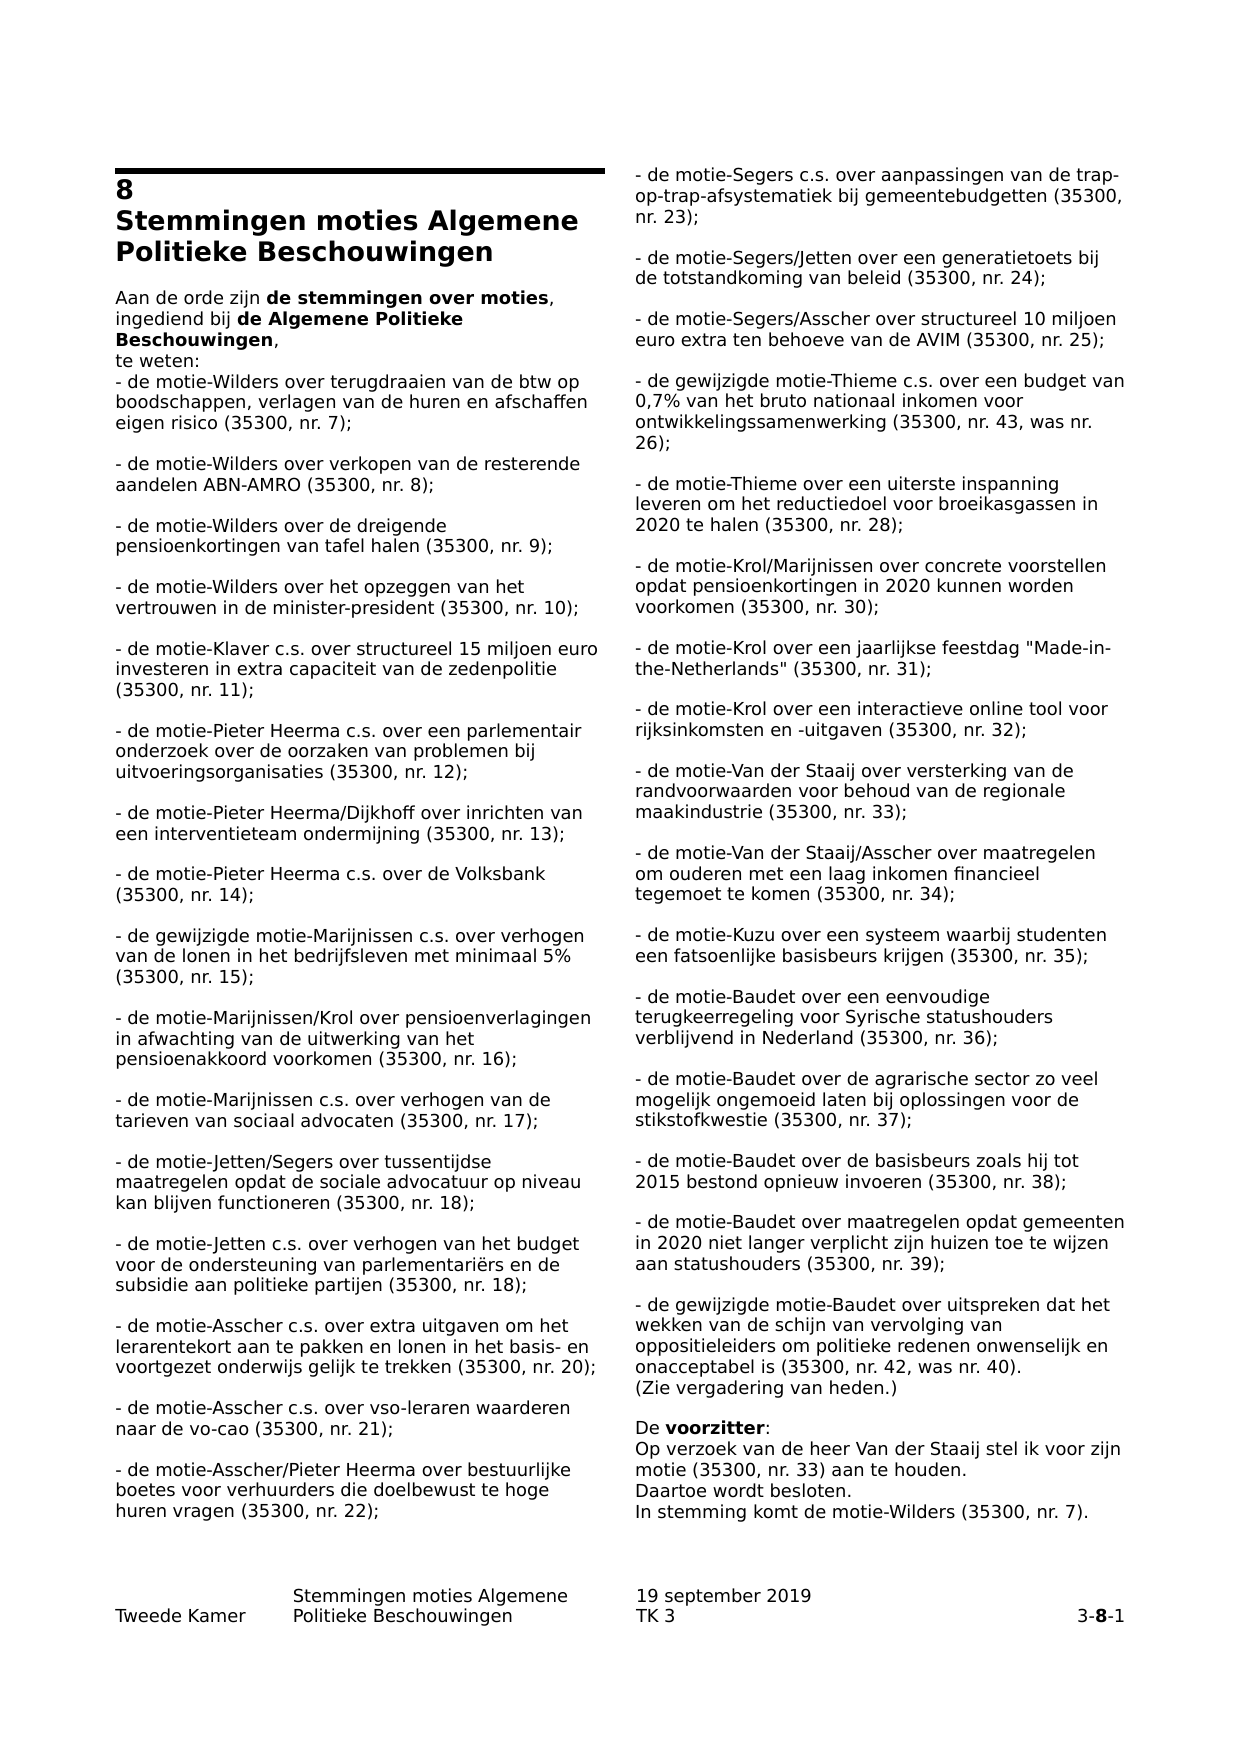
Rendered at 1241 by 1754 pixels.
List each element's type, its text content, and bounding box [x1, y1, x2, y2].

text - de motie-Van der Staaij over versterking van de randvoorwaarden voor behoud van de regionale maakindustrie (35300, nr. 33); [635, 761, 1125, 823]
text - de motie-Klaver c.s. over structureel 15 miljoen euro investeren in extra capaciteit van de zedenpolitie (35300, nr. 11); [115, 638, 605, 701]
text - de motie-Wilders over de dreigende pensioenkortingen van tafel halen (35300, nr. 9); [115, 515, 605, 557]
text - de motie-Van der Staaij/Asscher over maatregelen om ouderen met een laag inkomen financieel tegemoet te komen (35300, nr. 34); [635, 843, 1125, 905]
text - de motie-Wilders over het opzeggen van het vertrouwen in de minister-president (35300, nr. 10); [115, 577, 605, 618]
text - de motie-Baudet over maatregelen opdat gemeenten in 2020 niet langer verplicht zijn huizen toe te wijzen aan statushouders (35300, nr. 39); [635, 1212, 1125, 1274]
text - de motie-Pieter Heerma c.s. over de Volksbank (35300, nr. 14); [115, 864, 605, 906]
text - de motie-Jetten/Segers over tussentijdse maatregelen opdat de sociale advocatuur op niveau kan blijven functioneren (35300, nr. 18); [115, 1151, 605, 1214]
text Aan de orde zijn de stemmingen over moties, ingediend bij de Algemene Politieke Beschouwingen, [115, 288, 605, 351]
text - de gewijzigde motie-Thieme c.s. over een budget van 0,7% van het bruto nationaal inkomen voor ontwikkelingssamenwerking (35300, nr. 43, was nr. 26); [635, 370, 1125, 453]
text - de motie-Thieme over een uiterste inspanning leveren om het reductiedoel voor broeikasgassen in 2020 te halen (35300, nr. 28); [635, 473, 1125, 536]
text - de motie-Baudet over een eenvoudige terugkeerregeling voor Syrische statushouders verblijvend in Nederland (35300, nr. 36); [635, 986, 1125, 1049]
text Daartoe wordt besloten. [635, 1481, 1125, 1501]
text (Zie vergadering van heden.) [635, 1377, 1125, 1398]
text - de motie-Marijnissen/Krol over pensioenverlagingen in afwachting van de uitwerking van het pensioenakkoord voorkomen (35300, nr. 16); [115, 1008, 605, 1070]
text - de motie-Segers c.s. over aanpassingen van de trap-op-trap-afsystematiek bij gemeentebudgetten (35300, nr. 23); [635, 165, 1125, 227]
text - de motie-Asscher c.s. over extra uitgaven om het lerarentekort aan te pakken en lonen in het basis- en voortgezet onderwijs gelijk te trekken (35300, nr. 20); [115, 1316, 605, 1378]
text - de motie-Segers/Asscher over structureel 10 miljoen euro extra ten behoeve van de AVIM (35300, nr. 25); [635, 309, 1125, 350]
text te weten: [115, 351, 605, 371]
text - de motie-Kuzu over een systeem waarbij studenten een fatsoenlijke basisbeurs krijgen (35300, nr. 35); [635, 925, 1125, 966]
text In stemming komt de motie-Wilders (35300, nr. 7). [635, 1501, 1125, 1522]
text - de gewijzigde motie-Marijnissen c.s. over verhogen van de lonen in het bedrijfsleven met minimaal 5% (35300, nr. 15); [115, 926, 605, 988]
text Op verzoek van de heer Van der Staaij stel ik voor zijn motie (35300, nr. 33) aan te houden. [635, 1439, 1125, 1481]
text - de motie-Marijnissen c.s. over verhogen van de tarieven van sociaal advocaten (35300, nr. 17); [115, 1090, 605, 1131]
text - de motie-Jetten c.s. over verhogen van het budget voor de ondersteuning van parlementariërs en de subsidie aan politieke partijen (35300, nr. 18); [115, 1234, 605, 1296]
text - de motie-Krol/Marijnissen over concrete voorstellen opdat pensioenkortingen in 2020 kunnen worden voorkomen (35300, nr. 30); [635, 556, 1125, 618]
text - de motie-Asscher c.s. over vso-leraren waarderen naar de vo-cao (35300, nr. 21); [115, 1398, 605, 1439]
text - de motie-Wilders over verkopen van de resterende aandelen ABN-AMRO (35300, nr. 8); [115, 454, 605, 495]
text - de gewijzigde motie-Baudet over uitspreken dat het wekken van de schijn van vervolging van oppositieleiders om politieke redenen onwenselijk en onacceptabel is (35300, nr. 42, was nr. 40). [635, 1294, 1125, 1377]
text - de motie-Pieter Heerma c.s. over een parlementair onderzoek over de oorzaken van problemen bij uitvoeringsorganisaties (35300, nr. 12); [115, 721, 605, 783]
text - de motie-Baudet over de basisbeurs zoals hij tot 2015 bestond opnieuw invoeren (35300, nr. 38); [635, 1151, 1125, 1192]
text De voorzitter: [635, 1418, 1125, 1439]
text - de motie-Baudet over de agrarische sector zo veel mogelijk ongemoeid laten bij oplossingen voor de stikstofkwestie (35300, nr. 37); [635, 1069, 1125, 1131]
text - de motie-Segers/Jetten over een generatietoets bij de totstandkoming van beleid (35300, nr. 24); [635, 247, 1125, 289]
text - de motie-Krol over een interactieve online tool voor rijksinkomsten en -uitgaven (35300, nr. 32); [635, 699, 1125, 741]
text - de motie-Krol over een jaarlijkse feestdag "Made-in-the-Netherlands" (35300, nr. 31); [635, 638, 1125, 679]
text - de motie-Asscher/Pieter Heerma over bestuurlijke boetes voor verhuurders die doelbewust te hoge huren vragen (35300, nr. 22); [115, 1459, 605, 1522]
text - de motie-Wilders over terugdraaien van de btw op boodschappen, verlagen van de huren en afschaffen eigen risico (35300, nr. 7); [115, 371, 605, 434]
text - de motie-Pieter Heerma/Dijkhoff over inrichten van een interventieteam ondermijning (35300, nr. 13); [115, 803, 605, 844]
title 8 Stemmingen moties Algemene Politieke Beschouwingen [115, 174, 605, 268]
